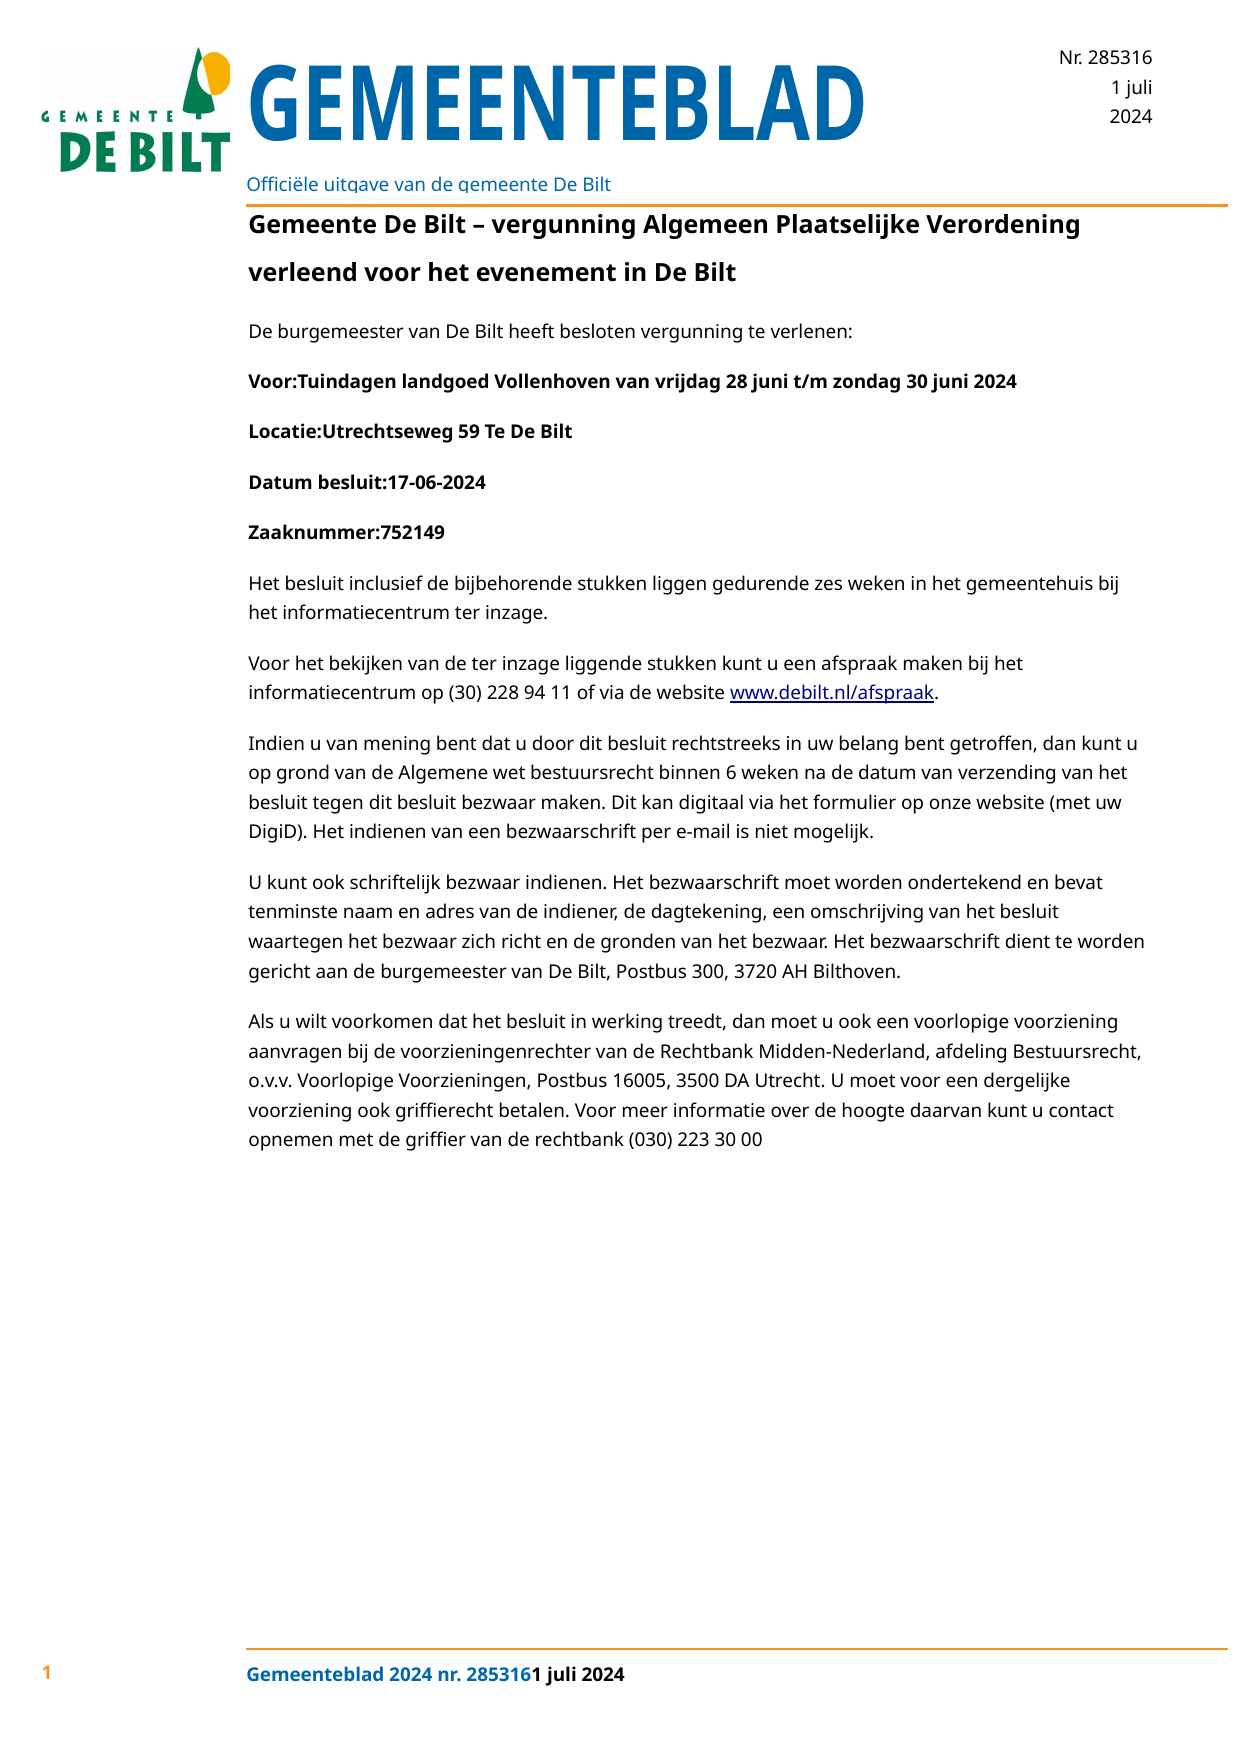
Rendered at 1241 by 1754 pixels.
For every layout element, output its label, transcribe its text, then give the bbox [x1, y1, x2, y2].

text De burgemeester van De Bilt heeft besloten vergunning te verlenen: [248, 318, 1152, 344]
text U kunt ook schriftelijk bezwaar indienen. Het bezwaarschrift moet worden ondertekend en bevat tenminste naam en adres van de indiener, de dagtekening, een omschrijving van het besluit waartegen het bezwaar zich richt en de gronden van het bezwaar. Het bezwaarschrift dient te worden gericht aan de burgemeester van De Bilt, Postbus 300, 3720 AH Bilthoven. [248, 869, 1152, 984]
text Indien u van mening bent dat u door dit besluit rechtstreeks in uw belang bent getroffen, dan kunt u op grond van de Algemene wet bestuursrecht binnen 6 weken na de datum van verzending van het besluit tegen dit besluit bezwaar maken. Dit kan digitaal via het formulier op onze website (met uw DigiD). Het indienen van een bezwaarschrift per e-mail is niet mogelijk. [248, 730, 1152, 844]
text Voor:Tuindagen landgoed Vollenhoven van vrijdag 28 juni t/m zondag 30 juni 2024 [248, 368, 1152, 394]
text Locatie:Utrechtseweg 59 Te De Bilt [248, 419, 1152, 444]
text Datum besluit:17-06-2024 [248, 469, 1152, 495]
picture [41, 47, 231, 172]
text Gemeente De Bilt – vergunning Algemeen Plaatselijke Verordening verleend voor het evenement in De Bilt [248, 207, 1152, 288]
text Zaaknummer:752149 [248, 519, 1152, 545]
text Voor het bekijken van de ter inzage liggende stukken kunt u een afspraak maken bij het informatiecentrum op (30) 228 94 11 of via de website www.debilt.nl/afspraak. [248, 650, 1152, 705]
text Het besluit inclusief de bijbehorende stukken liggen gedurende zes weken in het gemeentehuis bij het informatiecentrum ter inzage. [248, 570, 1152, 625]
text Als u wilt voorkomen dat het besluit in werking treedt, dan moet u ook een voorlopige voorziening aanvragen bij de voorzieningenrechter van de Rechtbank Midden-Nederland, afdeling Bestuursrecht, o.v.v. Voorlopige Voorzieningen, Postbus 16005, 3500 DA Utrecht. U moet voor een dergelijke voorziening ook griffierecht betalen. Voor meer informatie over de hoogte daarvan kunt u contact opnemen met de griffier van de rechtbank (030) 223 30 00 [248, 1008, 1152, 1152]
